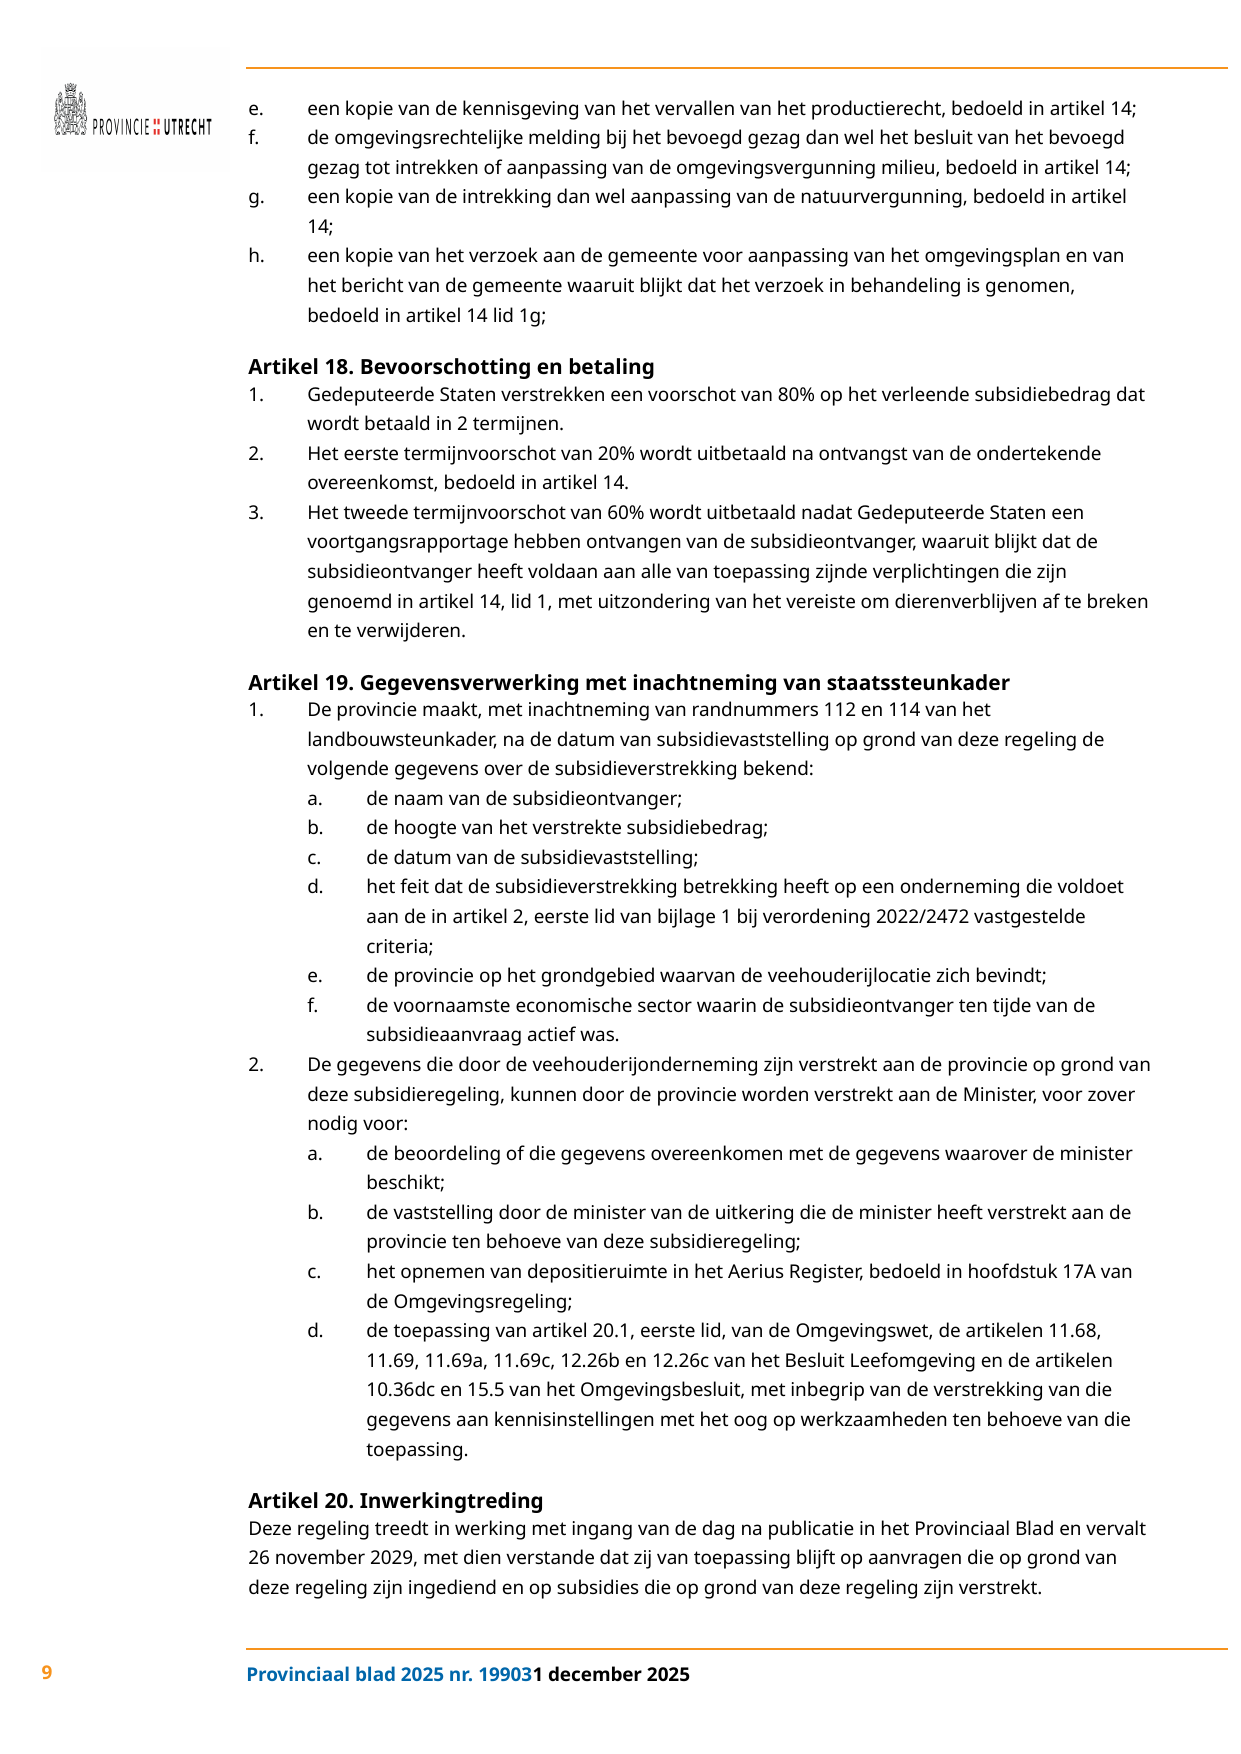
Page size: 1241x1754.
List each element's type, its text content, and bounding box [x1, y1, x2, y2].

text Artikel 19. Gegevensverwerking met inachtneming van staatssteunkader [248, 668, 1152, 696]
list de naam van de subsidieontvanger; [307, 785, 1152, 811]
list de vaststelling door de minister van de uitkering die de minister heeft verstrekt aan de provincie ten behoeve van deze subsidieregeling; [307, 1199, 1152, 1254]
list de voornaamste economische sector waarin de subsidieontvanger ten tijde van de subsidieaanvraag actief was. [307, 992, 1152, 1047]
list de toepassing van artikel 20.1, eerste lid, van de Omgevingswet, de artikelen 11.68, 11.69, 11.69a, 11.69c, 12.26b en 12.26c van het Besluit Leefomgeving en de artikelen 10.36dc en 15.5 van het Omgevingsbesluit, met inbegrip van de verstrekking van die gegevens aan kennisinstellingen met het oog op werkzaamheden ten behoeve van die toepassing. [307, 1317, 1152, 1462]
text Artikel 20. Inwerkingtreding [248, 1486, 1152, 1515]
list de beoordeling of die gegevens overeenkomen met de gegevens waarover de minister beschikt; [307, 1140, 1152, 1195]
list Het eerste termijnvoorschot van 20% wordt uitbetaald na ontvangst van de ondertekende overeenkomst, bedoeld in artikel 14. [248, 440, 1152, 495]
list het feit dat de subsidieverstrekking betrekking heeft op een onderneming die voldoet aan de in artikel 2, eerste lid van bijlage 1 bij verordening 2022/2472 vastgestelde criteria; [307, 874, 1152, 959]
list Gedeputeerde Staten verstrekken een voorschot van 80% op het verleende subsidiebedrag dat wordt betaald in 2 termijnen. [248, 381, 1152, 436]
text Deze regeling treedt in werking met ingang van de dag na publicatie in het Provinciaal Blad en vervalt 26 november 2029, met dien verstande dat zij van toepassing blijft op aanvragen die op grond van deze regeling zijn ingediend en op subsidies die op grond van deze regeling zijn verstrekt. [248, 1515, 1152, 1599]
list een kopie van de kennisgeving van het vervallen van het productierecht, bedoeld in artikel 14; [248, 95, 1152, 121]
list een kopie van het verzoek aan de gemeente voor aanpassing van het omgevingsplan en van het bericht van de gemeente waaruit blijkt dat het verzoek in behandeling is genomen, bedoeld in artikel 14 lid 1g; [248, 243, 1152, 328]
list De provincie maakt, met inachtneming van randnummers 112 en 114 van het landbouwsteunkader, na de datum van subsidievaststelling op grond van deze regeling de volgende gegevens over de subsidieverstrekking bekend: [248, 696, 1152, 781]
list een kopie van de intrekking dan wel aanpassing van de natuurvergunning, bedoeld in artikel 14; [248, 183, 1152, 239]
picture [41, 47, 231, 172]
list de omgevingsrechtelijke melding bij het bevoegd gezag dan wel het besluit van het bevoegd gezag tot intrekken of aanpassing van de omgevingsvergunning milieu, bedoeld in artikel 14; [248, 124, 1152, 180]
list de datum van de subsidievaststelling; [307, 844, 1152, 870]
list Het tweede termijnvoorschot van 60% wordt uitbetaald nadat Gedeputeerde Staten een voortgangsrapportage hebben ontvangen van de subsidieontvanger, waaruit blijkt dat de subsidieontvanger heeft voldaan aan alle van toepassing zijnde verplichtingen die zijn genoemd in artikel 14, lid 1, met uitzondering van het vereiste om dierenverblijven af te breken en te verwijderen. [248, 499, 1152, 643]
list de provincie op het grondgebied waarvan de veehouderijlocatie zich bevindt; [307, 962, 1152, 988]
list het opnemen van depositieruimte in het Aerius Register, bedoeld in hoofdstuk 17A van de Omgevingsregeling; [307, 1258, 1152, 1314]
list De gegevens die door de veehouderijonderneming zijn verstrekt aan de provincie op grond van deze subsidieregeling, kunnen door de provincie worden verstrekt aan de Minister, voor zover nodig voor: [248, 1051, 1152, 1136]
list de hoogte van het verstrekte subsidiebedrag; [307, 814, 1152, 840]
text Artikel 18. Bevoorschotting en betaling [248, 352, 1152, 381]
